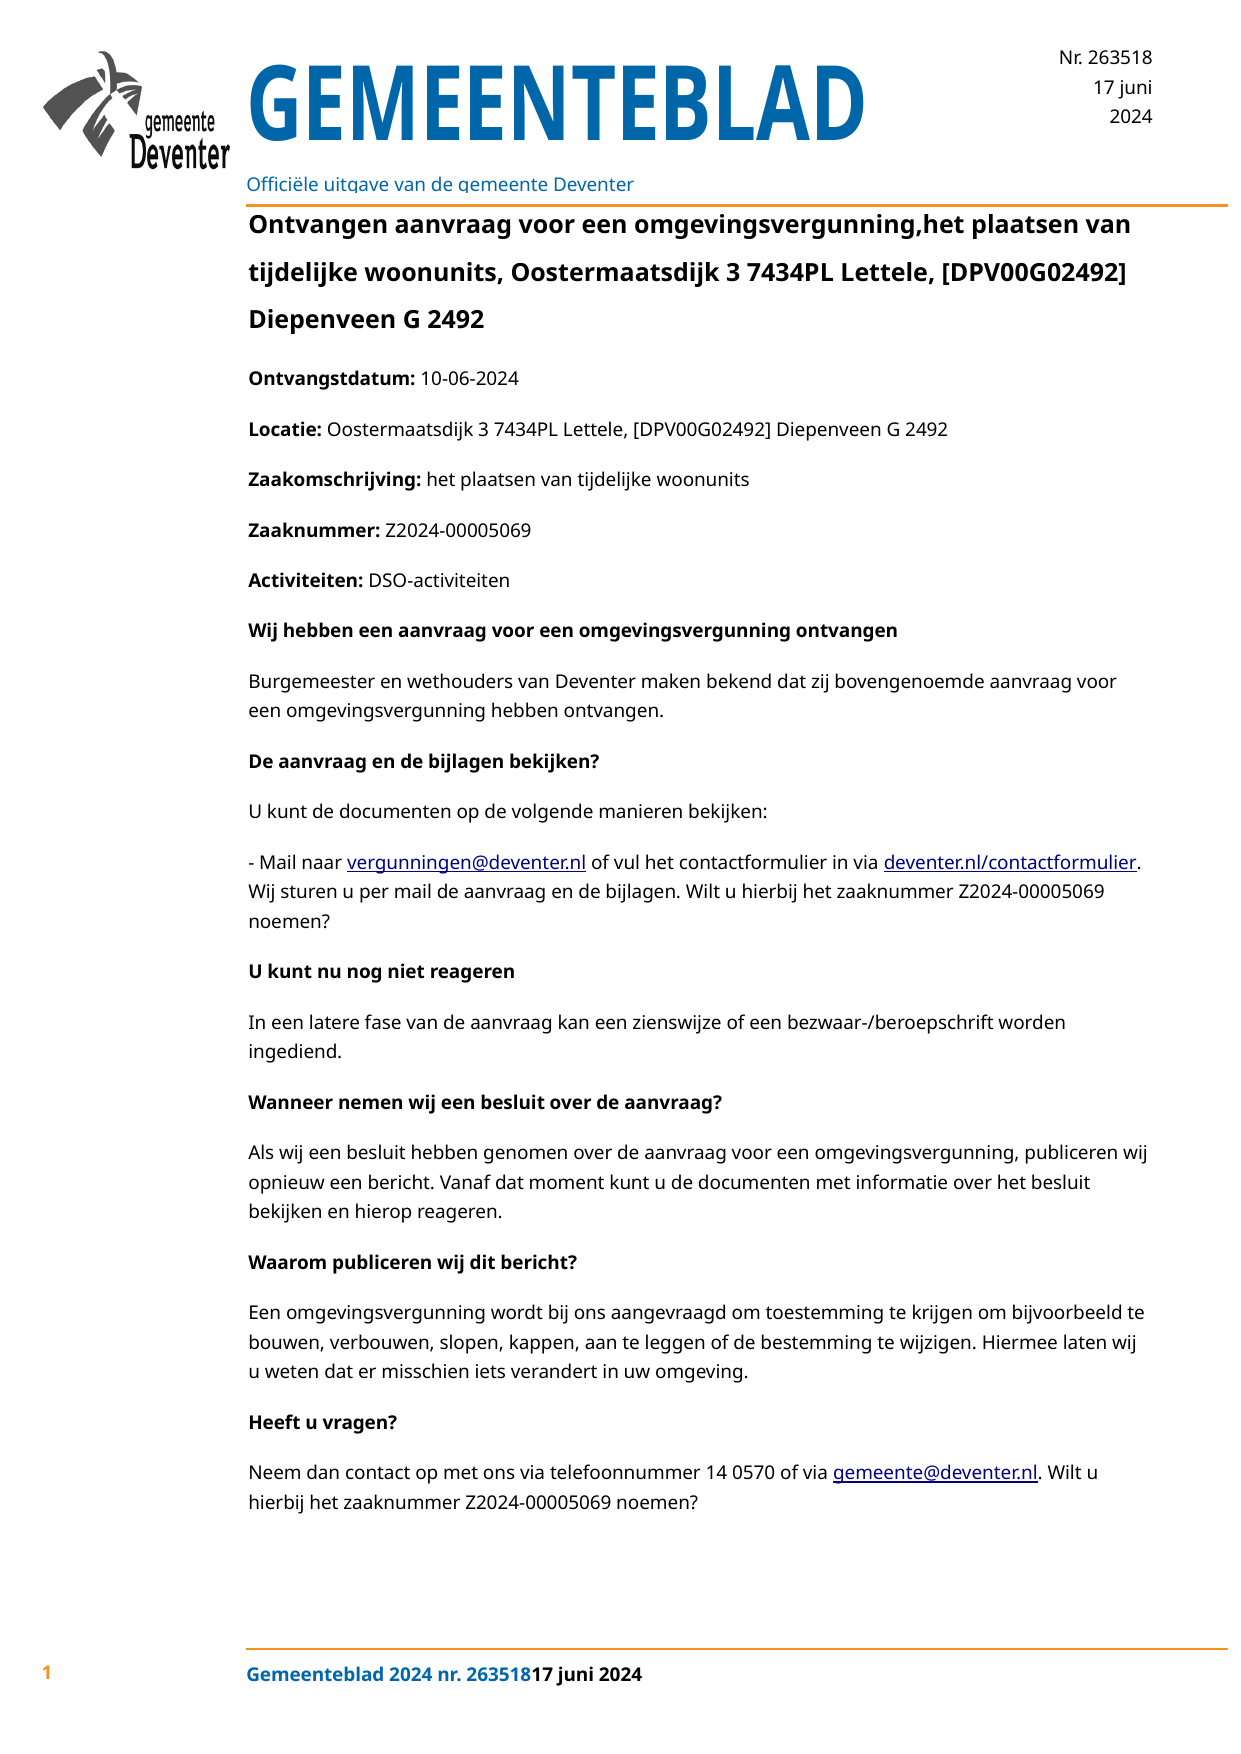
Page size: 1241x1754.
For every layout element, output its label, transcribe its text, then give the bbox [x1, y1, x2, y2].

text Locatie: Oostermaatsdijk 3 7434PL Lettele, [DPV00G02492] Diepenveen G 2492 [248, 416, 1152, 442]
text Neem dan contact op met ons via telefoonnummer 14 0570 of via gemeente@deventer.nl. Wilt u hierbij het zaaknummer Z2024-00005069 noemen? [248, 1459, 1152, 1514]
text Wij hebben een aanvraag voor een omgevingsvergunning ontvangen [248, 618, 1152, 643]
text Waarom publiceren wij dit bericht? [248, 1249, 1152, 1274]
text In een latere fase van de aanvraag kan een zienswijze of een bezwaar-/beroepschrift worden ingediend. [248, 1009, 1152, 1064]
text Als wij een besluit hebben genomen over de aanvraag voor een omgevingsvergunning, publiceren wij opnieuw een bericht. Vanaf dat moment kunt u de documenten met informatie over het besluit bekijken en hierop reageren. [248, 1139, 1152, 1224]
picture [41, 47, 231, 172]
text Burgemeester en wethouders van Deventer maken bekend dat zij bovengenoemde aanvraag voor een omgevingsvergunning hebben ontvangen. [248, 668, 1152, 723]
text De aanvraag en de bijlagen bekijken? [248, 748, 1152, 774]
text Ontvangen aanvraag voor een omgevingsvergunning,het plaatsen van tijdelijke woonunits, Oostermaatsdijk 3 7434PL Lettele, [DPV00G02492] Diepenveen G 2492 [248, 207, 1152, 336]
text Zaakomschrijving: het plaatsen van tijdelijke woonunits [248, 466, 1152, 492]
text Activiteiten: DSO-activiteiten [248, 567, 1152, 593]
text U kunt nu nog niet reageren [248, 958, 1152, 984]
text Wanneer nemen wij een besluit over de aanvraag? [248, 1089, 1152, 1114]
text Een omgevingsvergunning wordt bij ons aangevraagd om toestemming te krijgen om bijvoorbeeld te bouwen, verbouwen, slopen, kappen, aan te leggen of de bestemming te wijzigen. Hiermee laten wij u weten dat er misschien iets verandert in uw omgeving. [248, 1299, 1152, 1384]
text U kunt de documenten op de volgende manieren bekijken: [248, 798, 1152, 824]
text Heeft u vragen? [248, 1409, 1152, 1434]
text Zaaknummer: Z2024-00005069 [248, 517, 1152, 542]
text - Mail naar vergunningen@deventer.nl of vul het contactformulier in via deventer.nl/contactformulier. Wij sturen u per mail de aanvraag en de bijlagen. Wilt u hierbij het zaaknummer Z2024-00005069 noemen? [248, 849, 1152, 934]
text Ontvangstdatum: 10-06-2024 [248, 366, 1152, 391]
